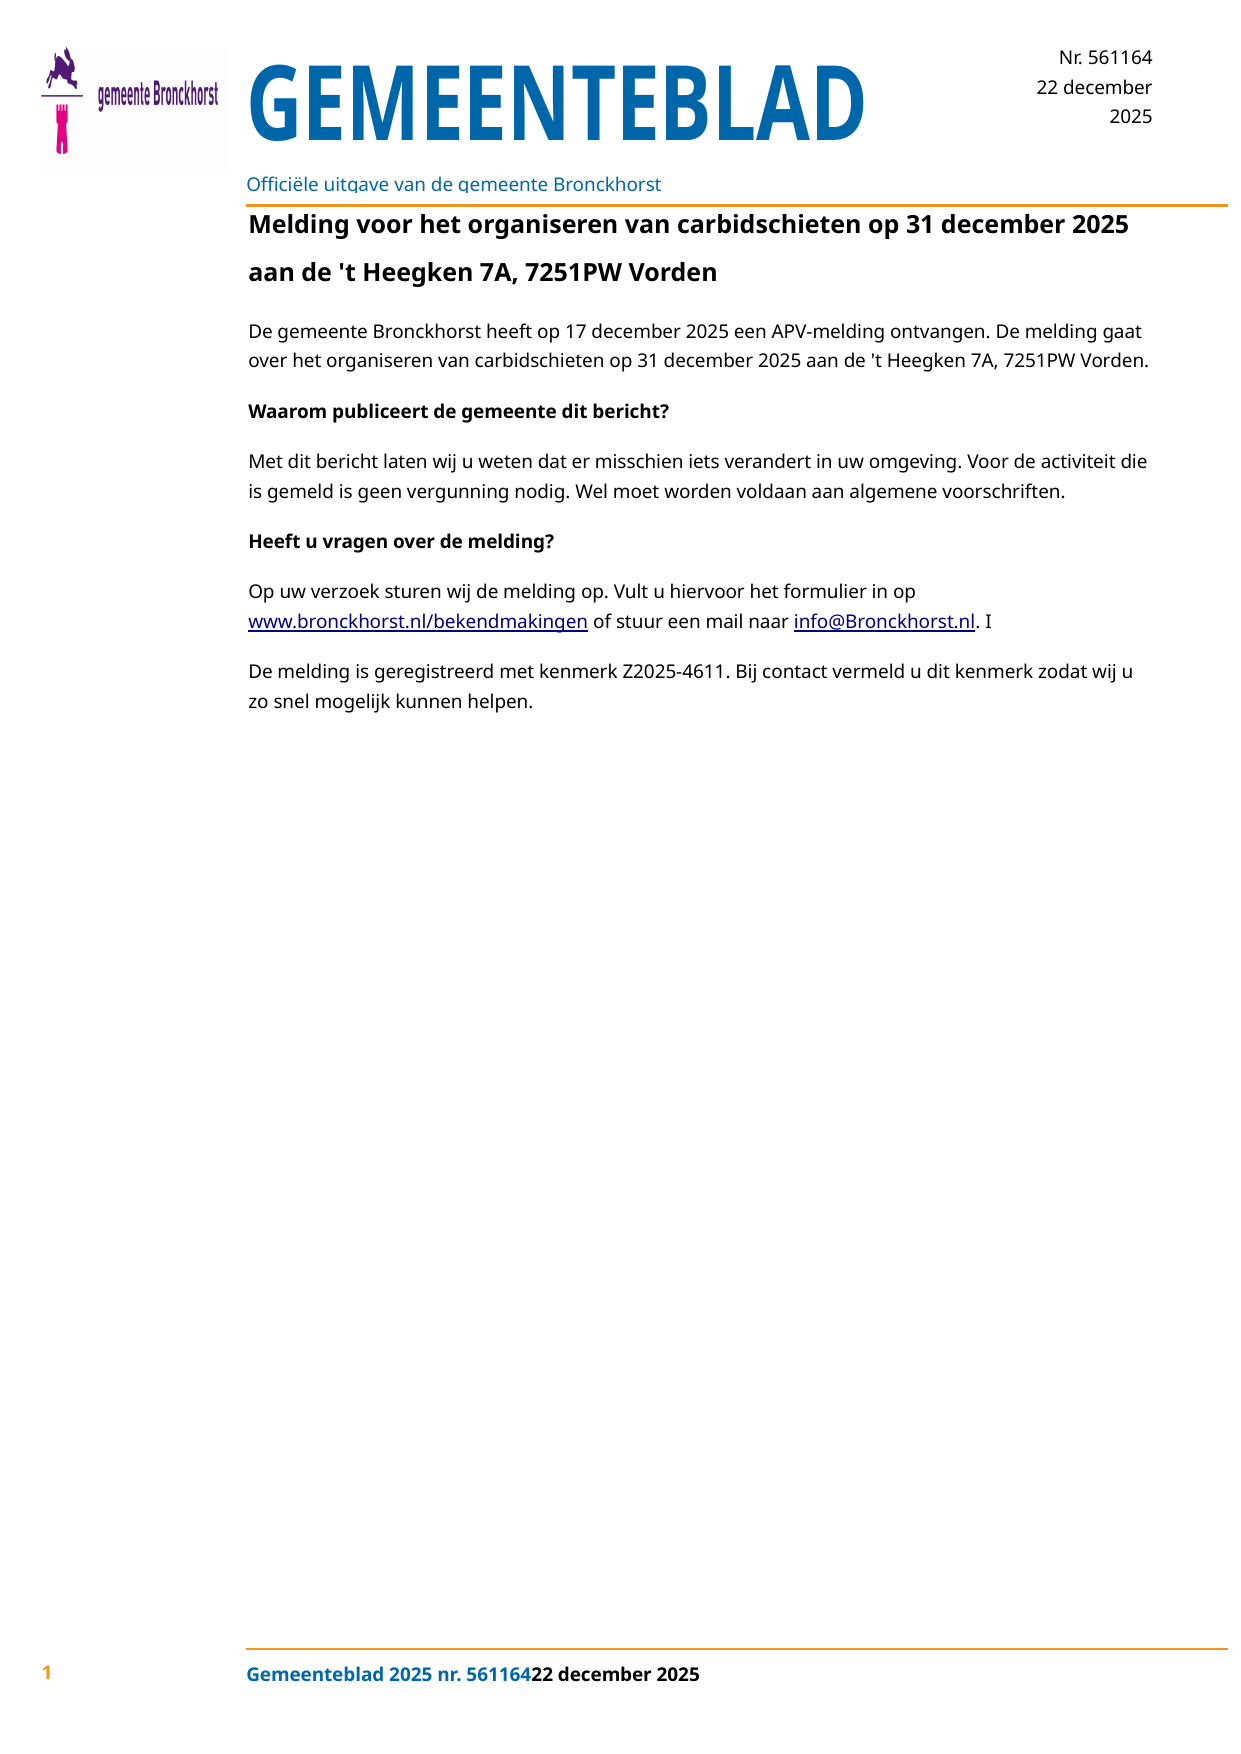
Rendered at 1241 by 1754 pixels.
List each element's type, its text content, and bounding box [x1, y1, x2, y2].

text Waarom publiceert de gemeente dit bericht? [248, 398, 1152, 424]
text Met dit bericht laten wij u weten dat er misschien iets verandert in uw omgeving. Voor de activiteit die is gemeld is geen vergunning nodig. Wel moet worden voldaan aan algemene voorschriften. [248, 448, 1152, 504]
picture [41, 47, 231, 172]
text Melding voor het organiseren van carbidschieten op 31 december 2025 aan de 't Heegken 7A, 7251PW Vorden [248, 207, 1152, 288]
text Heeft u vragen over de melding? [248, 528, 1152, 554]
text De gemeente Bronckhorst heeft op 17 december 2025 een APV-melding ontvangen. De melding gaat over het organiseren van carbidschieten op 31 december 2025 aan de 't Heegken 7A, 7251PW Vorden. [248, 318, 1152, 373]
text Op uw verzoek sturen wij de melding op. Vult u hiervoor het formulier in op www.bronckhorst.nl/bekendmakingen of stuur een mail naar info@Bronckhorst.nl. I [248, 579, 1152, 634]
text De melding is geregistreerd met kenmerk Z2025-4611. Bij contact vermeld u dit kenmerk zodat wij u zo snel mogelijk kunnen helpen. [248, 659, 1152, 714]
